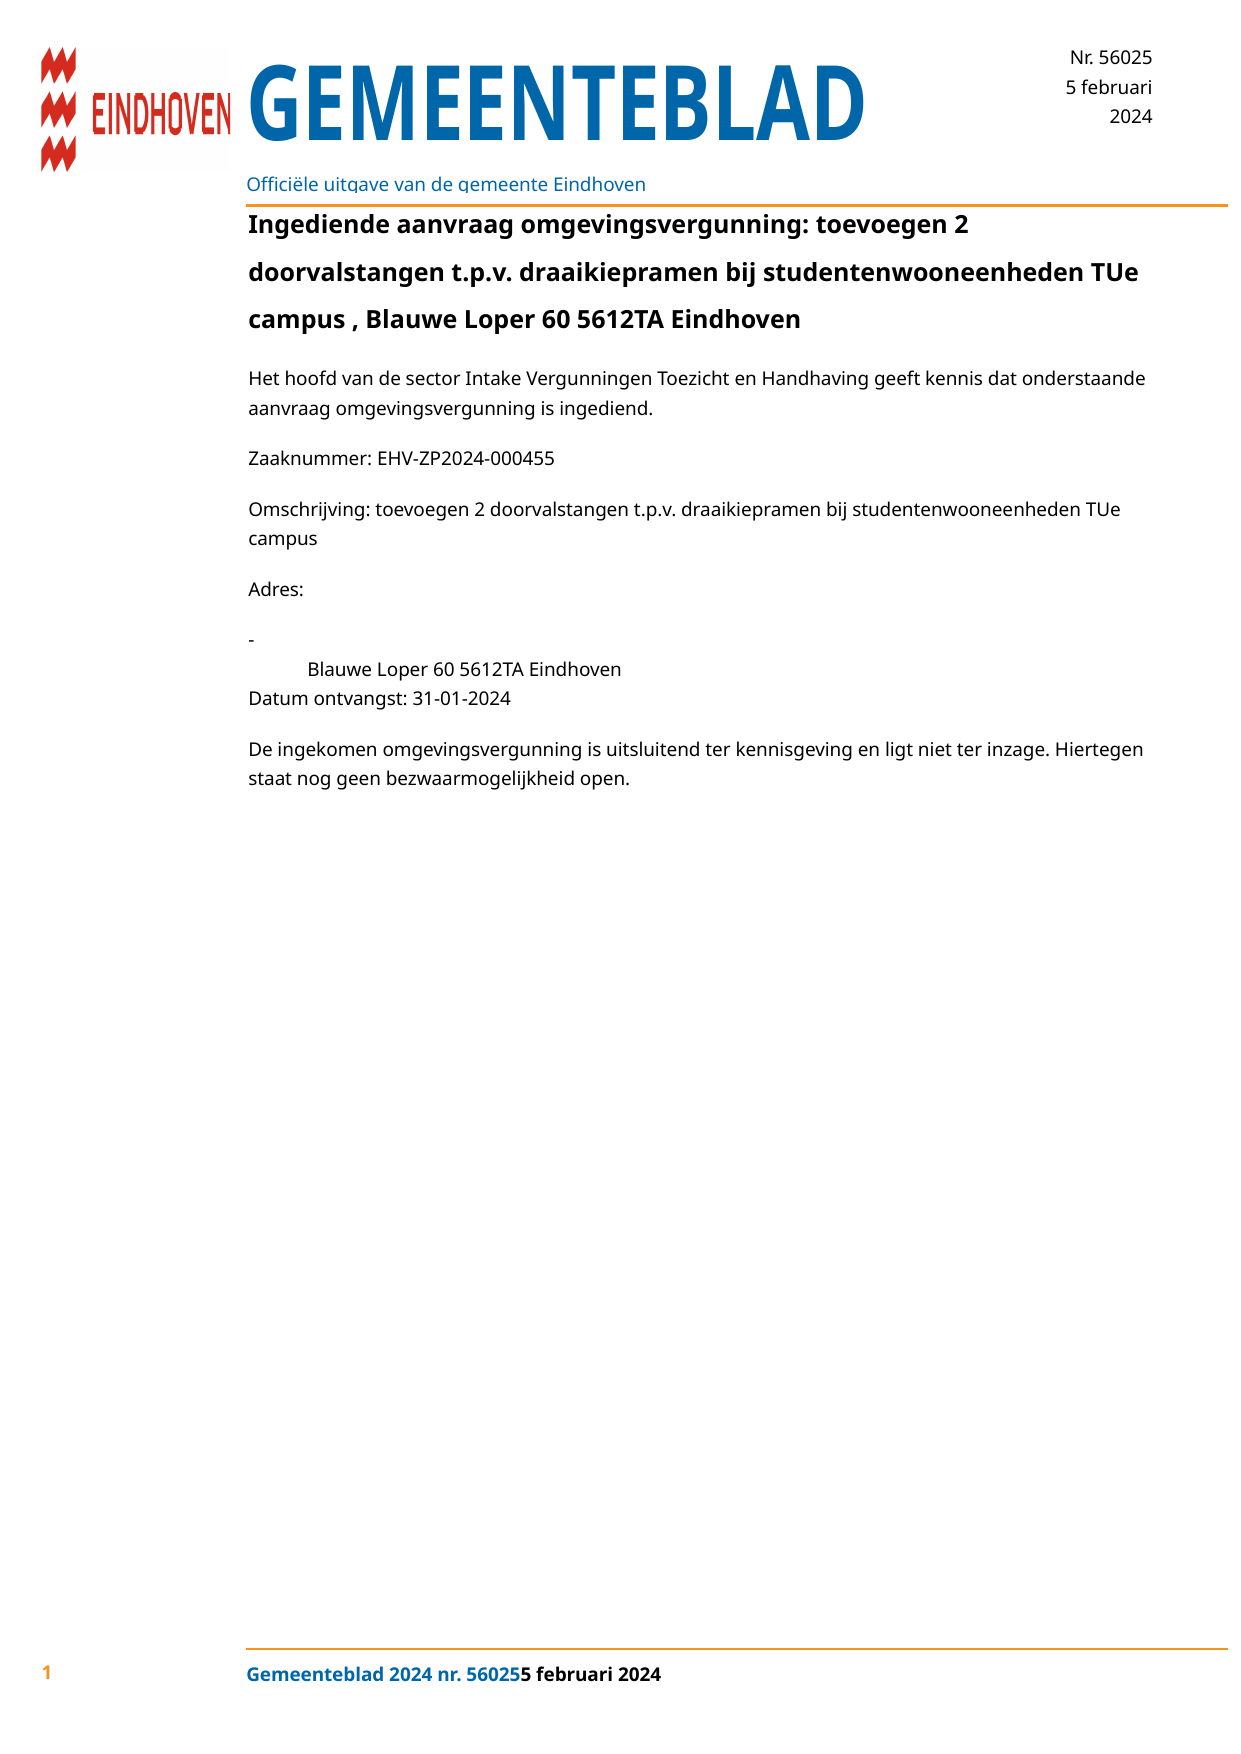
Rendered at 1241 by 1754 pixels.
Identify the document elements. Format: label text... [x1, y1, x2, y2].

text Datum ontvangst: 31-01-2024 [248, 686, 1152, 711]
text Adres: [248, 576, 1152, 602]
text Het hoofd van de sector Intake Vergunningen Toezicht en Handhaving geeft kennis dat onderstaande aanvraag omgevingsvergunning is ingediend. [248, 366, 1152, 421]
list Blauwe Loper 60 5612TA Eindhoven [248, 656, 1152, 682]
text Omschrijving: toevoegen 2 doorvalstangen t.p.v. draaikiepramen bij studentenwooneenheden TUe campus [248, 496, 1152, 551]
text Zaaknummer: EHV-ZP2024-000455 [248, 446, 1152, 471]
text Ingediende aanvraag omgevingsvergunning: toevoegen 2 doorvalstangen t.p.v. draaikiepramen bij studentenwooneenheden TUe campus , Blauwe Loper 60 5612TA Eindhoven [248, 207, 1152, 336]
picture [41, 47, 231, 172]
text De ingekomen omgevingsvergunning is uitsluitend ter kennisgeving en ligt niet ter inzage. Hiertegen staat nog geen bezwaarmogelijkheid open. [248, 736, 1152, 791]
